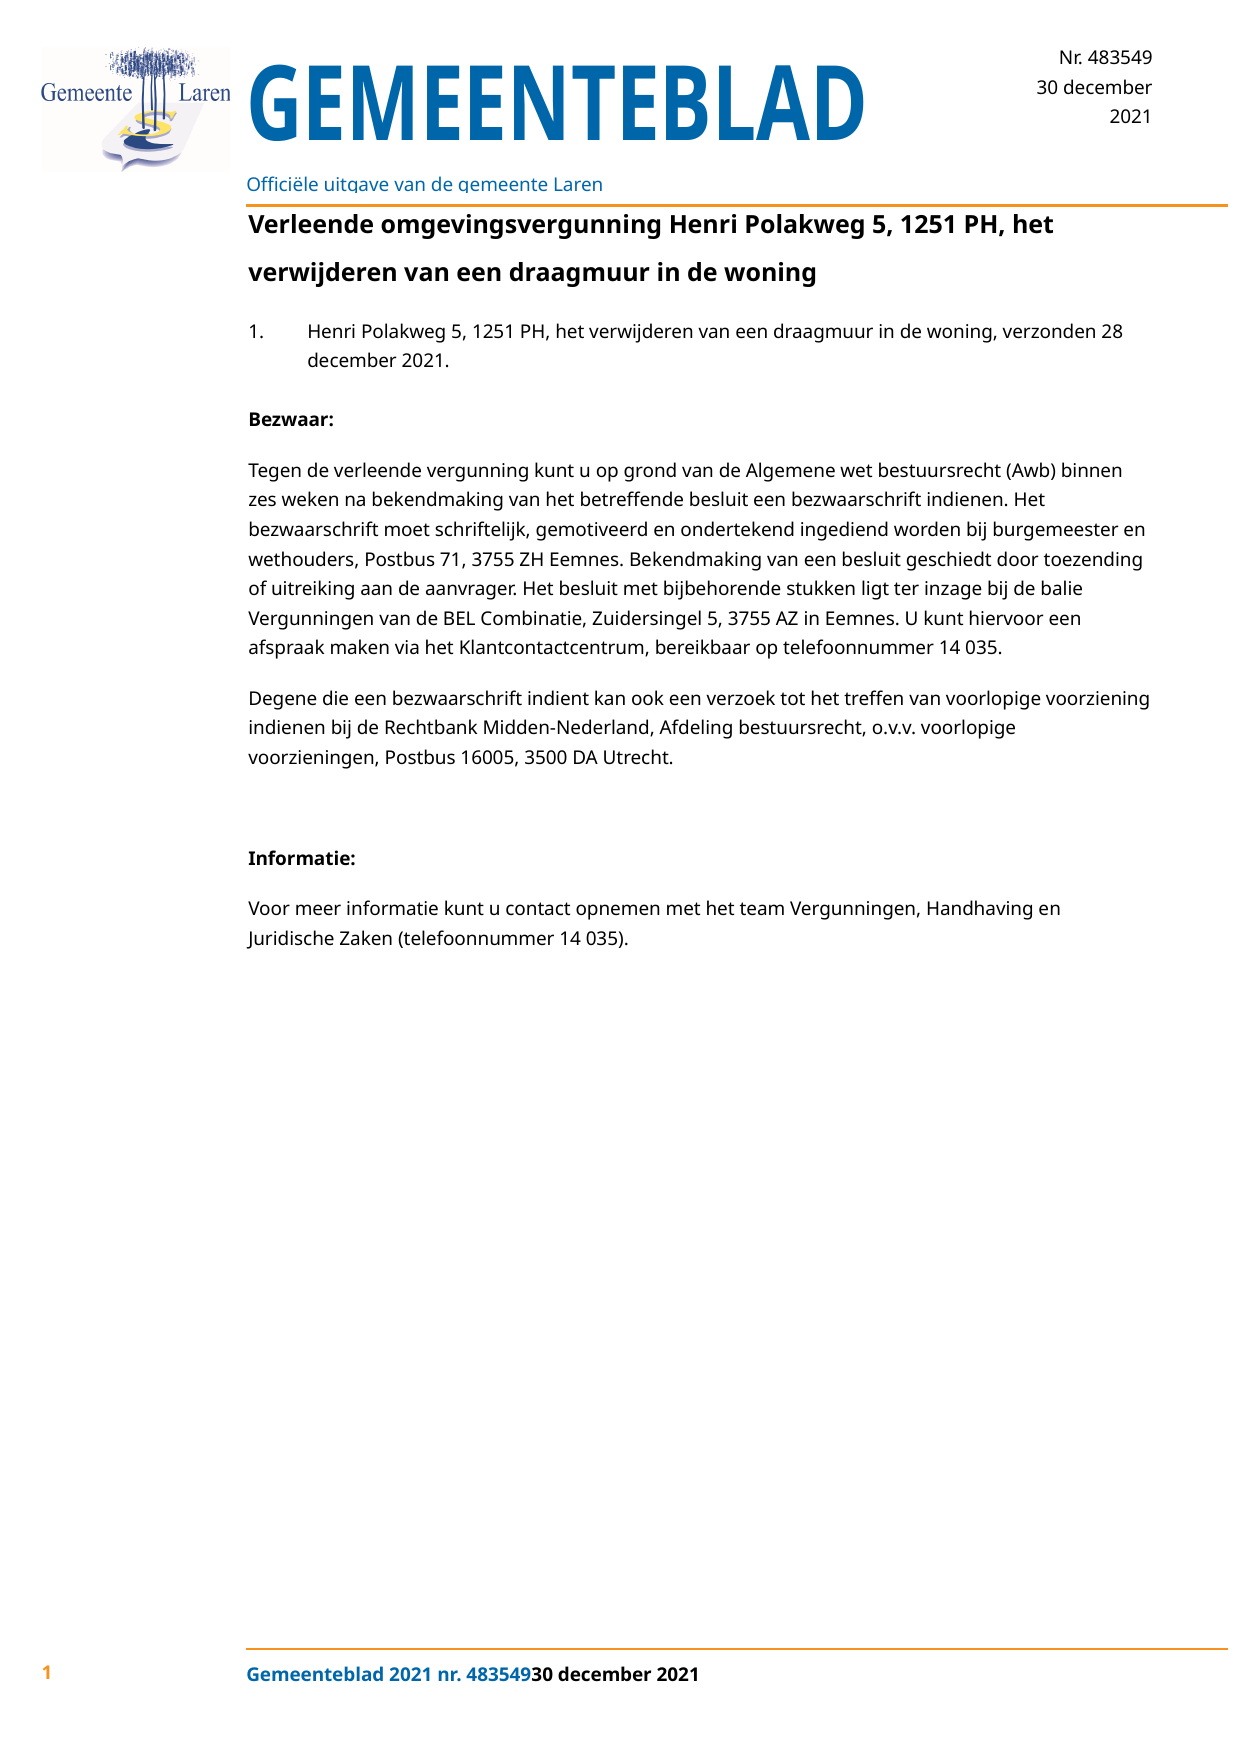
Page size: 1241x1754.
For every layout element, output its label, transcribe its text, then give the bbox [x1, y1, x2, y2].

text Informatie: [248, 845, 1152, 871]
picture [41, 47, 231, 172]
list Henri Polakweg 5, 1251 PH, het verwijderen van een draagmuur in de woning, verzonden 28 december 2021. [248, 318, 1152, 373]
text Voor meer informatie kunt u contact opnemen met het team Vergunningen, Handhaving en Juridische Zaken (telefoonnummer 14 035). [248, 895, 1152, 951]
text Bezwaar: [248, 407, 1152, 432]
text Verleende omgevingsvergunning Henri Polakweg 5, 1251 PH, het verwijderen van een draagmuur in de woning [248, 207, 1152, 288]
text Degene die een bezwaarschrift indient kan ook een verzoek tot het treffen van voorlopige voorziening indienen bij de Rechtbank Midden-Nederland, Afdeling bestuursrecht, o.v.v. voorlopige voorzieningen, Postbus 16005, 3500 DA Utrecht. [248, 685, 1152, 770]
text Tegen de verleende vergunning kunt u op grond van de Algemene wet bestuursrecht (Awb) binnen zes weken na bekendmaking van het betreffende besluit een bezwaarschrift indienen. Het bezwaarschrift moet schriftelijk, gemotiveerd en ondertekend ingediend worden bij burgemeester en wethouders, Postbus 71, 3755 ZH Eemnes. Bekendmaking van een besluit geschiedt door toezending of uitreiking aan de aanvrager. Het besluit met bijbehorende stukken ligt ter inzage bij de balie Vergunningen van de BEL Combinatie, Zuidersingel 5, 3755 AZ in Eemnes. U kunt hiervoor een afspraak maken via het Klantcontactcentrum, bereikbaar op telefoonnummer 14 035. [248, 457, 1152, 660]
